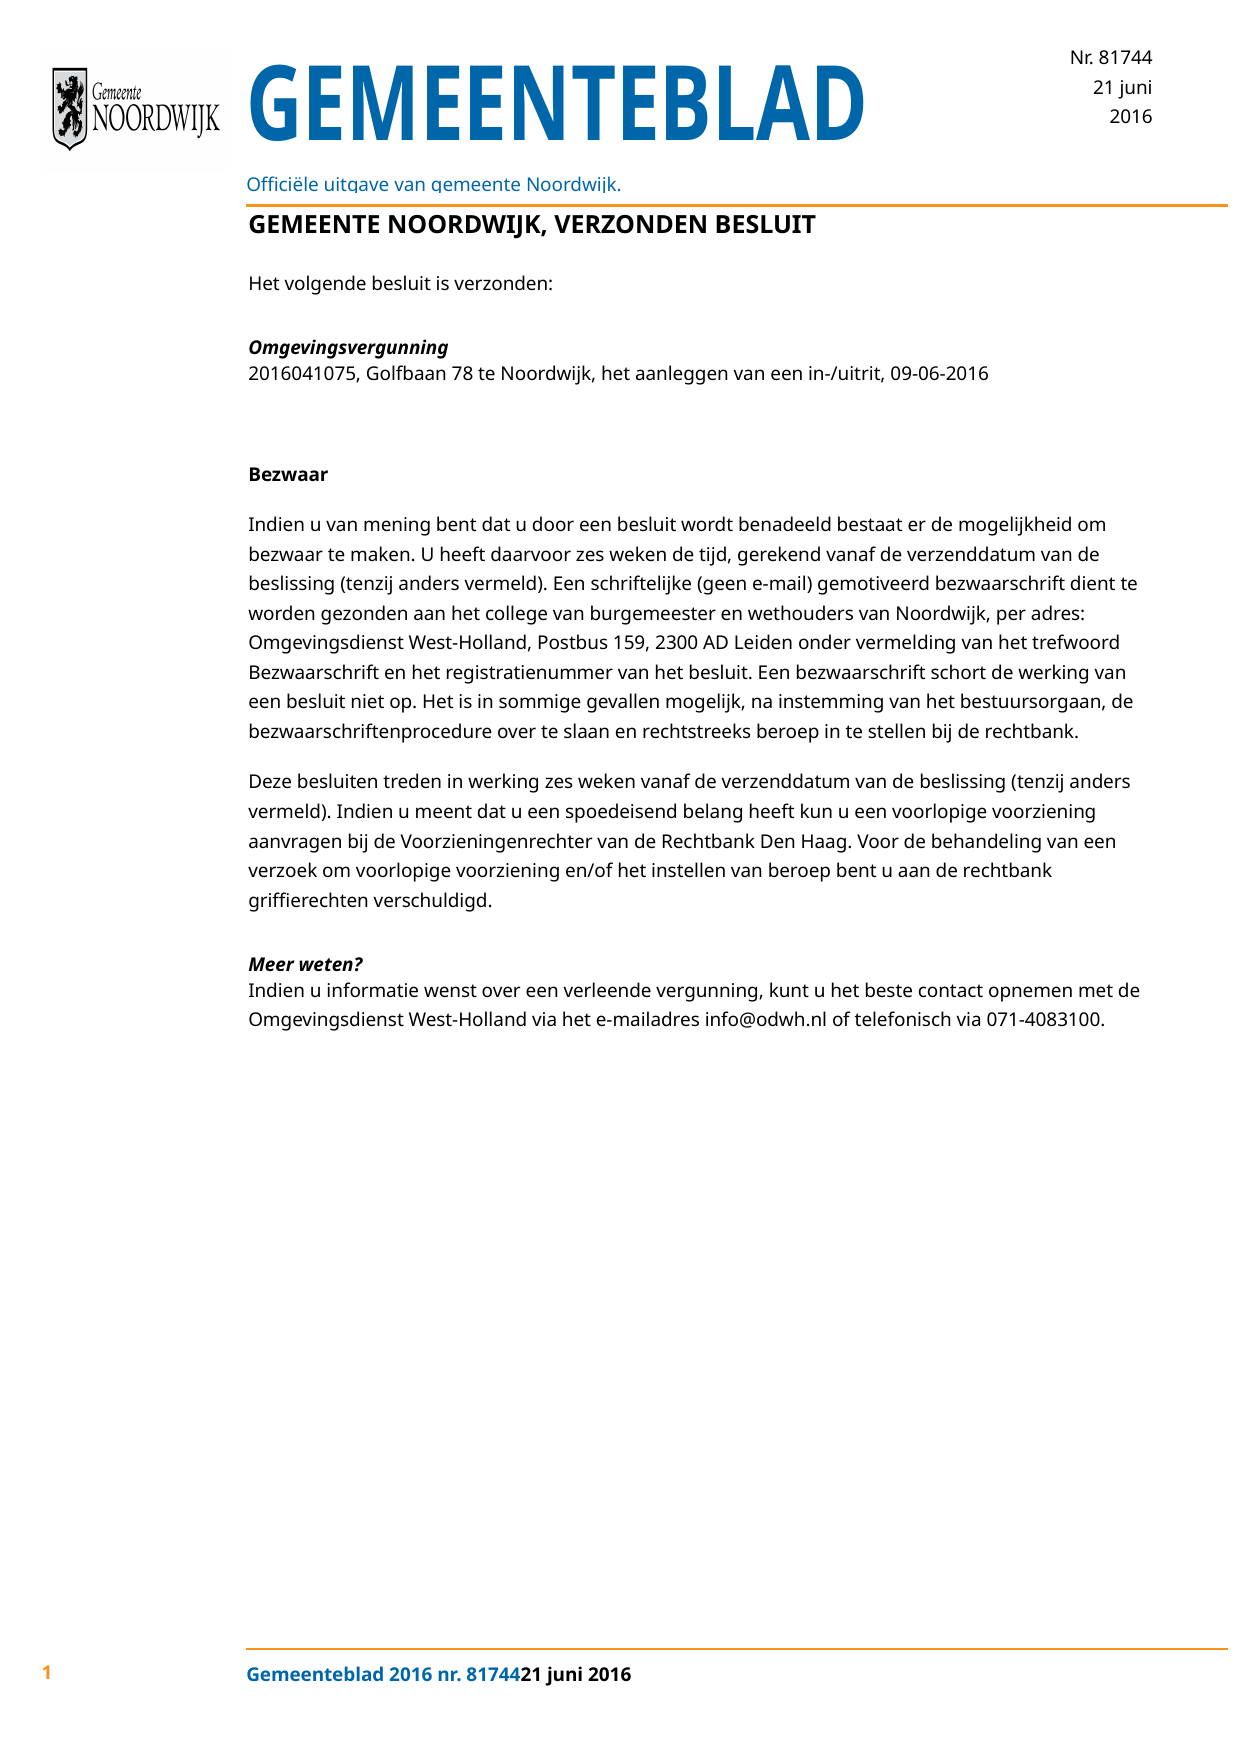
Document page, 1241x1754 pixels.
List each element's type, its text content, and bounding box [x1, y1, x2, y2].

text Omgevingsvergunning [248, 334, 1152, 360]
text 2016041075, Golfbaan 78 te Noordwijk, het aanleggen van een in-/uitrit, 09-06-2016 [248, 360, 1152, 386]
text Meer weten? [248, 951, 1152, 977]
text Indien u van mening bent dat u door een besluit wordt benadeeld bestaat er de mogelijkheid om bezwaar te maken. U heeft daarvoor zes weken de tijd, gerekend vanaf de verzenddatum van de beslissing (tenzij anders vermeld). Een schriftelijke (geen e-mail) gemotiveerd bezwaarschrift dient te worden gezonden aan het college van burgemeester en wethouders van Noordwijk, per adres: Omgevingsdienst West-Holland, Postbus 159, 2300 AD Leiden onder vermelding van het trefwoord Bezwaarschrift en het registratienummer van het besluit. Een bezwaarschrift schort de werking van een besluit niet op. Het is in sommige gevallen mogelijk, na instemming van het bestuursorgaan, de bezwaarschriftenprocedure over te slaan en rechtstreeks beroep in te stellen bij de rechtbank. [248, 511, 1152, 744]
text GEMEENTE NOORDWIJK, VERZONDEN BESLUIT [248, 207, 1152, 241]
text Indien u informatie wenst over een verleende vergunning, kunt u het beste contact opnemen met de Omgevingsdienst West-Holland via het e-mailadres info@odwh.nl of telefonisch via 071-4083100. [248, 977, 1152, 1032]
text Bezwaar [248, 461, 1152, 487]
text Deze besluiten treden in werking zes weken vanaf de verzenddatum van de beslissing (tenzij anders vermeld). Indien u meent dat u een spoedeisend belang heeft kun u een voorlopige voorziening aanvragen bij de Voorzieningenrechter van de Rechtbank Den Haag. Voor de behandeling van een verzoek om voorlopige voorziening en/of het instellen van beroep bent u aan de rechtbank griffierechten verschuldigd. [248, 769, 1152, 913]
picture [41, 47, 231, 172]
text Het volgende besluit is verzonden: [248, 270, 1152, 296]
